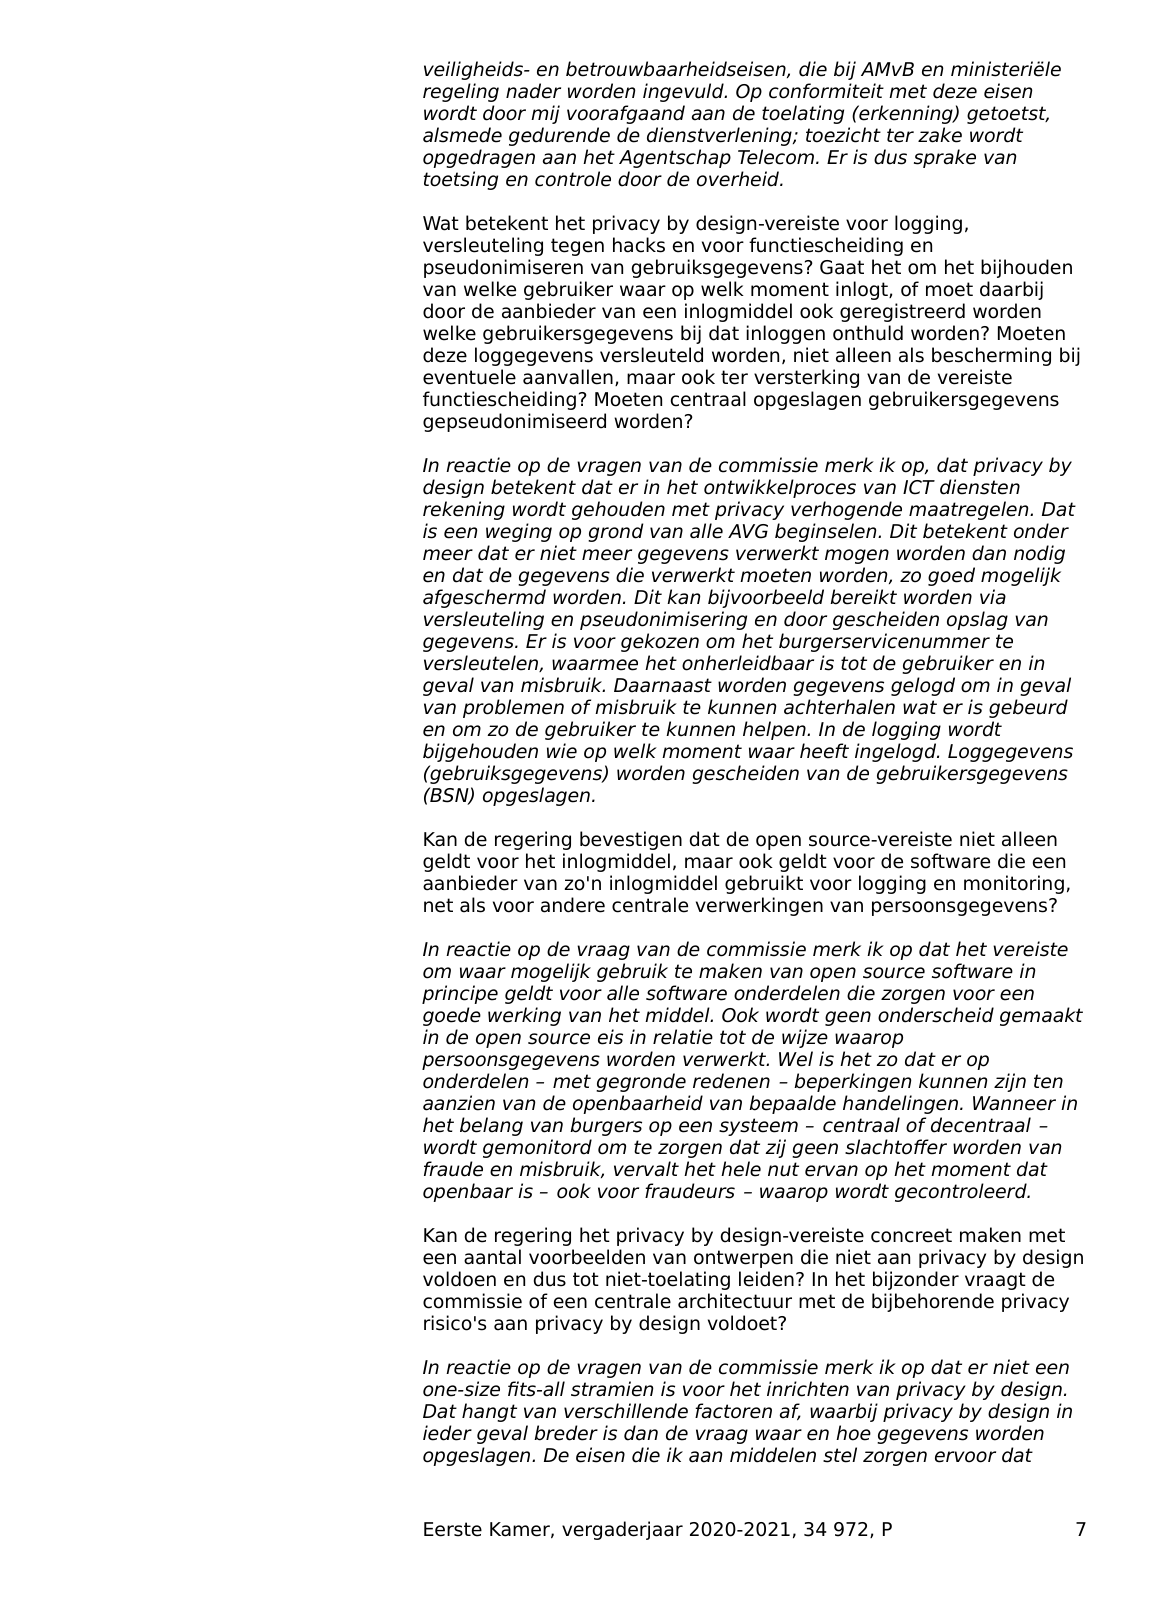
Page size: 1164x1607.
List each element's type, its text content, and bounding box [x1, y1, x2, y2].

text Kan de regering bevestigen dat de open source-vereiste niet alleen geldt voor het inlogmiddel, maar ook geldt voor de software die een aanbieder van zo'n inlogmiddel gebruikt voor logging en monitoring, net als voor andere centrale verwerkingen van persoonsgegevens? [422, 829, 1087, 917]
text In reactie op de vragen van de commissie merk ik op dat er niet een one-size fits-all stramien is voor het inrichten van privacy by design. Dat hangt van verschillende factoren af, waarbij privacy by design in ieder geval breder is dan de vraag waar en hoe gegevens worden opgeslagen. De eisen die ik aan middelen stel zorgen ervoor dat [422, 1357, 1087, 1467]
text In reactie op de vragen van de commissie merk ik op, dat privacy by design betekent dat er in het ontwikkelproces van ICT diensten rekening wordt gehouden met privacy verhogende maatregelen. Dat is een weging op grond van alle AVG beginselen. Dit betekent onder meer dat er niet meer gegevens verwerkt mogen worden dan nodig en dat de gegevens die verwerkt moeten worden, zo goed mogelijk afgeschermd worden. Dit kan bijvoorbeeld bereikt worden via versleuteling en pseudonimisering en door gescheiden opslag van gegevens. Er is voor gekozen om het burgerservicenummer te versleutelen, waarmee het onherleidbaar is tot de gebruiker en in geval van misbruik. Daarnaast worden gegevens gelogd om in geval van problemen of misbruik te kunnen achterhalen wat er is gebeurd en om zo de gebruiker te kunnen helpen. In de logging wordt bijgehouden wie op welk moment waar heeft ingelogd. Loggegevens (gebruiksgegevens) worden gescheiden van de gebruikersgegevens (BSN) opgeslagen. [422, 455, 1087, 807]
text veiligheids- en betrouwbaarheidseisen, die bij AMvB en ministeriële regeling nader worden ingevuld. Op conformiteit met deze eisen wordt door mij voorafgaand aan de toelating (erkenning) getoetst, alsmede gedurende de dienstverlening; toezicht ter zake wordt opgedragen aan het Agentschap Telecom. Er is dus sprake van toetsing en controle door de overheid. [422, 59, 1087, 191]
text Kan de regering het privacy by design-vereiste concreet maken met een aantal voorbeelden van ontwerpen die niet aan privacy by design voldoen en dus tot niet-toelating leiden? In het bijzonder vraagt de commissie of een centrale architectuur met de bijbehorende privacy risico's aan privacy by design voldoet? [422, 1225, 1087, 1335]
text Wat betekent het privacy by design-vereiste voor logging, versleuteling tegen hacks en voor functiescheiding en pseudonimiseren van gebruiksgegevens? Gaat het om het bijhouden van welke gebruiker waar op welk moment inlogt, of moet daarbij door de aanbieder van een inlogmiddel ook geregistreerd worden welke gebruikersgegevens bij dat inloggen onthuld worden? Moeten deze loggegevens versleuteld worden, niet alleen als bescherming bij eventuele aanvallen, maar ook ter versterking van de vereiste functiescheiding? Moeten centraal opgeslagen gebruikersgegevens gepseudonimiseerd worden? [422, 213, 1087, 433]
text In reactie op de vraag van de commissie merk ik op dat het vereiste om waar mogelijk gebruik te maken van open source software in principe geldt voor alle software onderdelen die zorgen voor een goede werking van het middel. Ook wordt geen onderscheid gemaakt in de open source eis in relatie tot de wijze waarop persoonsgegevens worden verwerkt. Wel is het zo dat er op onderdelen – met gegronde redenen – beperkingen kunnen zijn ten aanzien van de openbaarheid van bepaalde handelingen. Wanneer in het belang van burgers op een systeem – centraal of decentraal – wordt gemonitord om te zorgen dat zij geen slachtoffer worden van fraude en misbruik, vervalt het hele nut ervan op het moment dat openbaar is – ook voor fraudeurs – waarop wordt gecontroleerd. [422, 939, 1087, 1203]
